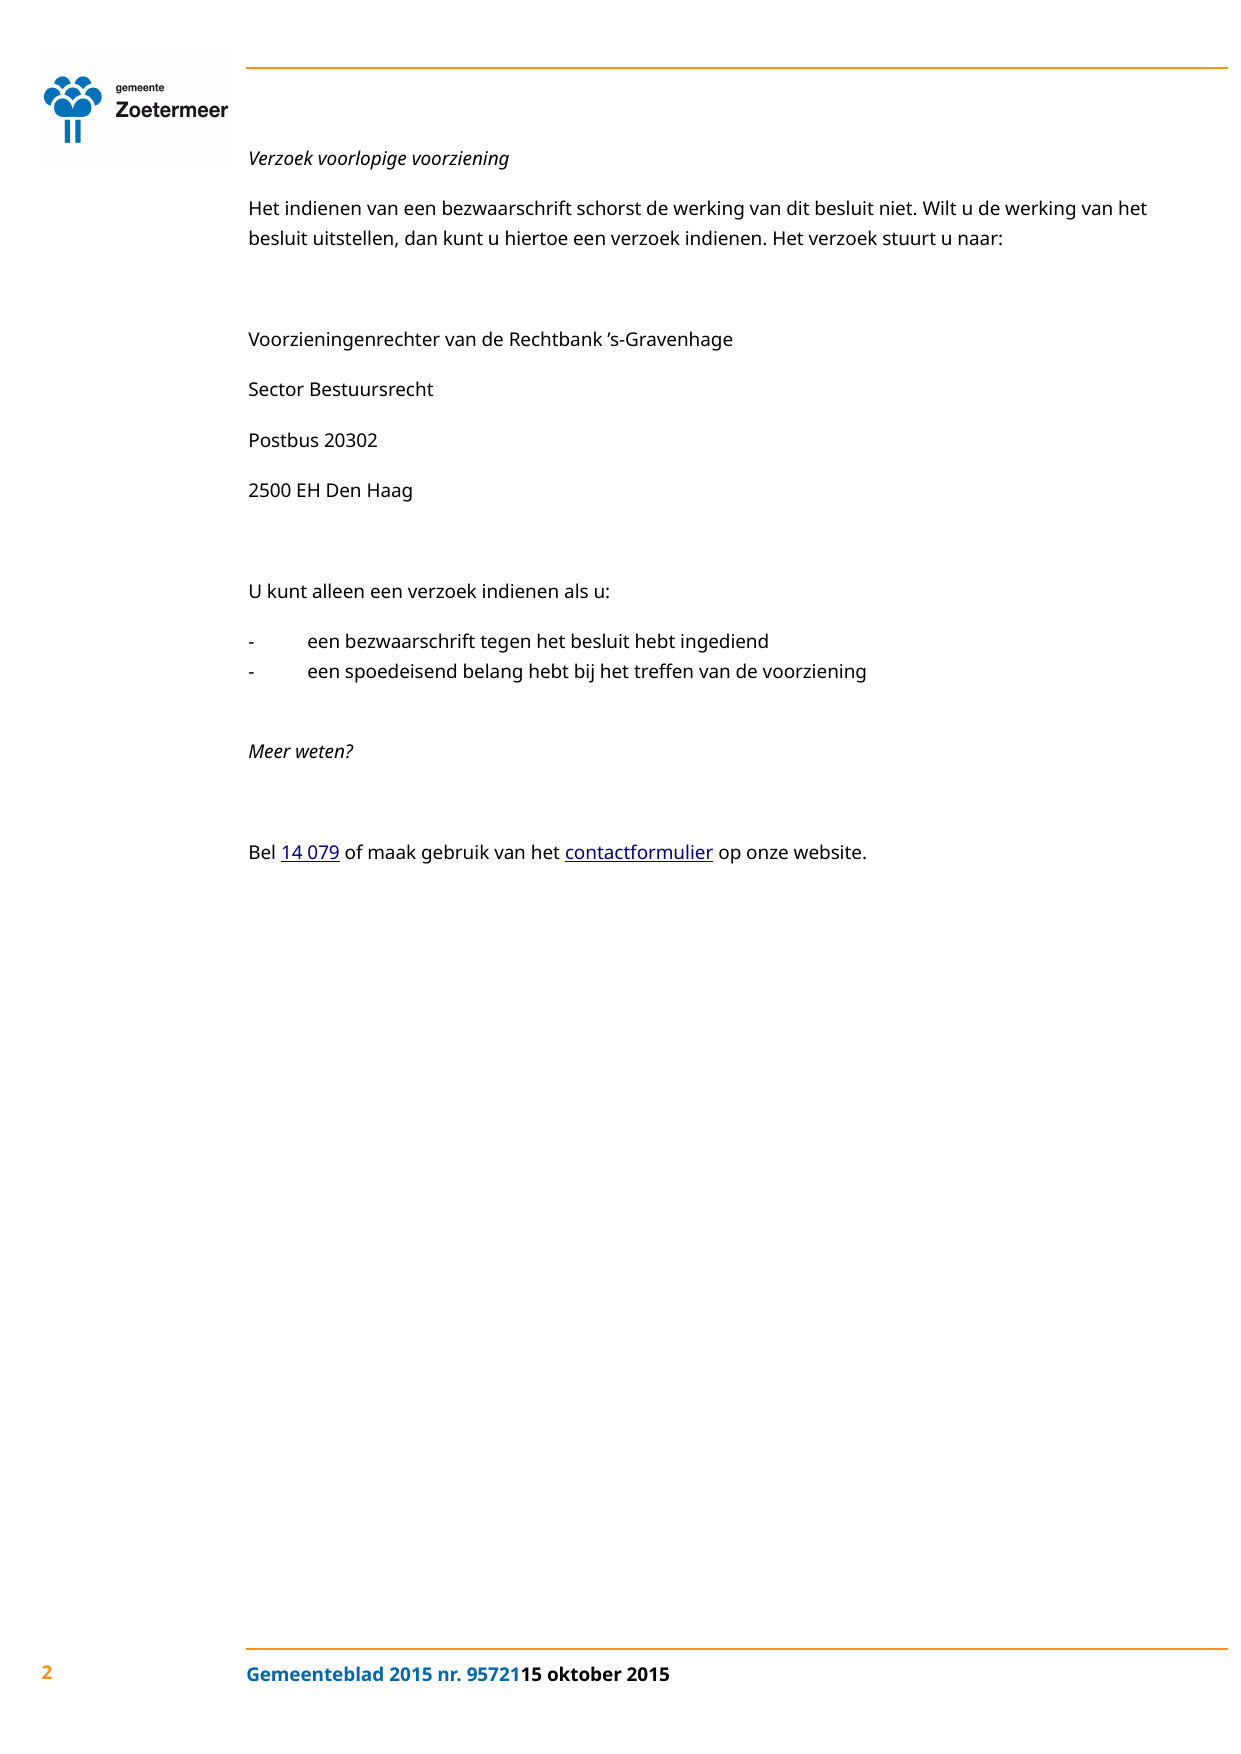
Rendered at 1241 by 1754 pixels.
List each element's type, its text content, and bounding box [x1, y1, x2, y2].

text 2500 EH Den Haag [248, 477, 1152, 503]
list een spoedeisend belang hebt bij het treffen van de voorziening [248, 658, 1152, 684]
text Het indienen van een bezwaarschrift schorst de werking van dit besluit niet. Wilt u de werking van het besluit uitstellen, dan kunt u hiertoe een verzoek indienen. Het verzoek stuurt u naar: [248, 196, 1152, 251]
text Verzoek voorlopige voorziening [248, 145, 1152, 171]
text Postbus 20302 [248, 427, 1152, 453]
text U kunt alleen een verzoek indienen als u: [248, 578, 1152, 604]
picture [41, 47, 231, 172]
text Bel 14 079 of maak gebruik van het contactformulier op onze website. [248, 839, 1152, 865]
text Sector Bestuursrecht [248, 376, 1152, 402]
text Meer weten? [248, 738, 1152, 764]
list een bezwaarschrift tegen het besluit hebt ingediend [248, 628, 1152, 654]
text Voorzieningenrechter van de Rechtbank ’s-Gravenhage [248, 326, 1152, 352]
